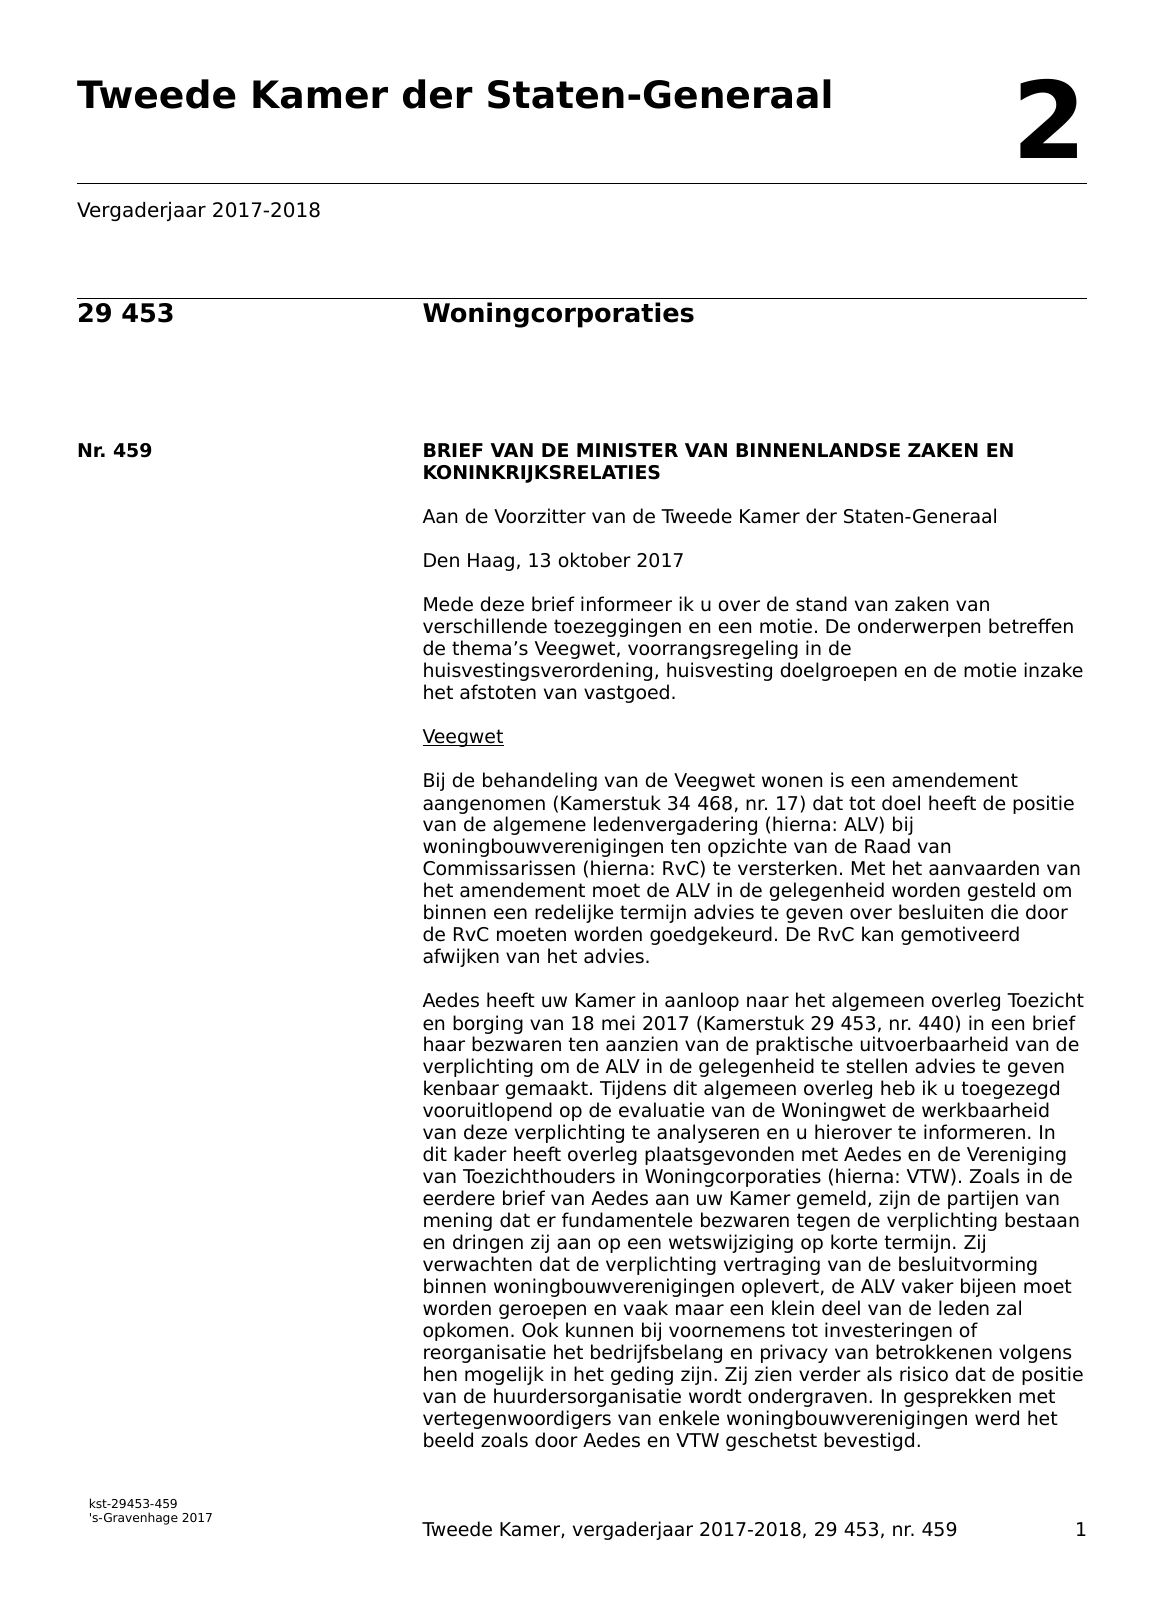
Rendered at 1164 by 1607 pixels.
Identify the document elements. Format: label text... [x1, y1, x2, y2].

text Den Haag, 13 oktober 2017 [422, 550, 1087, 572]
text 's-Gravenhage 2017 [88, 1511, 323, 1525]
text Aan de Voorzitter van de Tweede Kamer der Staten-Generaal [422, 506, 1087, 528]
text kst-29453-459 [88, 1497, 323, 1511]
subtitle Veegwet [422, 726, 1087, 748]
text Mede deze brief informeer ik u over de stand van zaken van verschillende toezeggingen en een motie. De onderwerpen betreffen de thema’s Veegwet, voorrangsregeling in de huisvestingsverordening, huisvesting doelgroepen en de motie inzake het afstoten van vastgoed. [422, 594, 1087, 704]
subtitle Nr. 459 BRIEF VAN DE MINISTER VAN BINNENLANDSE ZAKEN EN KONINKRIJKSRELATIES [77, 440, 1087, 484]
subtitle 29 453 Woningcorporaties [77, 299, 1087, 329]
table_header 2 [886, 59, 1087, 183]
table_cell Vergaderjaar 2017-2018 [77, 184, 1087, 298]
text Bij de behandeling van de Veegwet wonen is een amendement aangenomen (Kamerstuk 34 468, nr. 17) dat tot doel heeft de positie van de algemene ledenvergadering (hierna: ALV) bij woningbouwverenigingen ten opzichte van de Raad van Commissarissen (hierna: RvC) te versterken. Met het aanvaarden van het amendement moet de ALV in de gelegenheid worden gesteld om binnen een redelijke termijn advies te geven over besluiten die door de RvC moeten worden goedgekeurd. De RvC kan gemotiveerd afwijken van het advies. [422, 770, 1087, 968]
text Aedes heeft uw Kamer in aanloop naar het algemeen overleg Toezicht en borging van 18 mei 2017 (Kamerstuk 29 453, nr. 440) in een brief haar bezwaren ten aanzien van de praktische uitvoerbaarheid van de verplichting om de ALV in de gelegenheid te stellen advies te geven kenbaar gemaakt. Tijdens dit algemeen overleg heb ik u toegezegd vooruitlopend op de evaluatie van de Woningwet de werkbaarheid van deze verplichting te analyseren en u hierover te informeren. In dit kader heeft overleg plaatsgevonden met Aedes en de Vereniging van Toezichthouders in Woningcorporaties (hierna: VTW). Zoals in de eerdere brief van Aedes aan uw Kamer gemeld, zijn de partijen van mening dat er fundamentele bezwaren tegen de verplichting bestaan en dringen zij aan op een wetswijziging op korte termijn. Zij verwachten dat de verplichting vertraging van de besluitvorming binnen woningbouwverenigingen oplevert, de ALV vaker bijeen moet worden geroepen en vaak maar een klein deel van de leden zal opkomen. Ook kunnen bij voornemens tot investeringen of reorganisatie het bedrijfsbelang en privacy van betrokkenen volgens hen mogelijk in het geding zijn. Zij zien verder als risico dat de positie van de huurdersorganisatie wordt ondergraven. In gesprekken met vertegenwoordigers van enkele woningbouwverenigingen werd het beeld zoals door Aedes en VTW geschetst bevestigd. [422, 990, 1087, 1452]
table_header Tweede Kamer der Staten-Generaal [77, 59, 886, 183]
